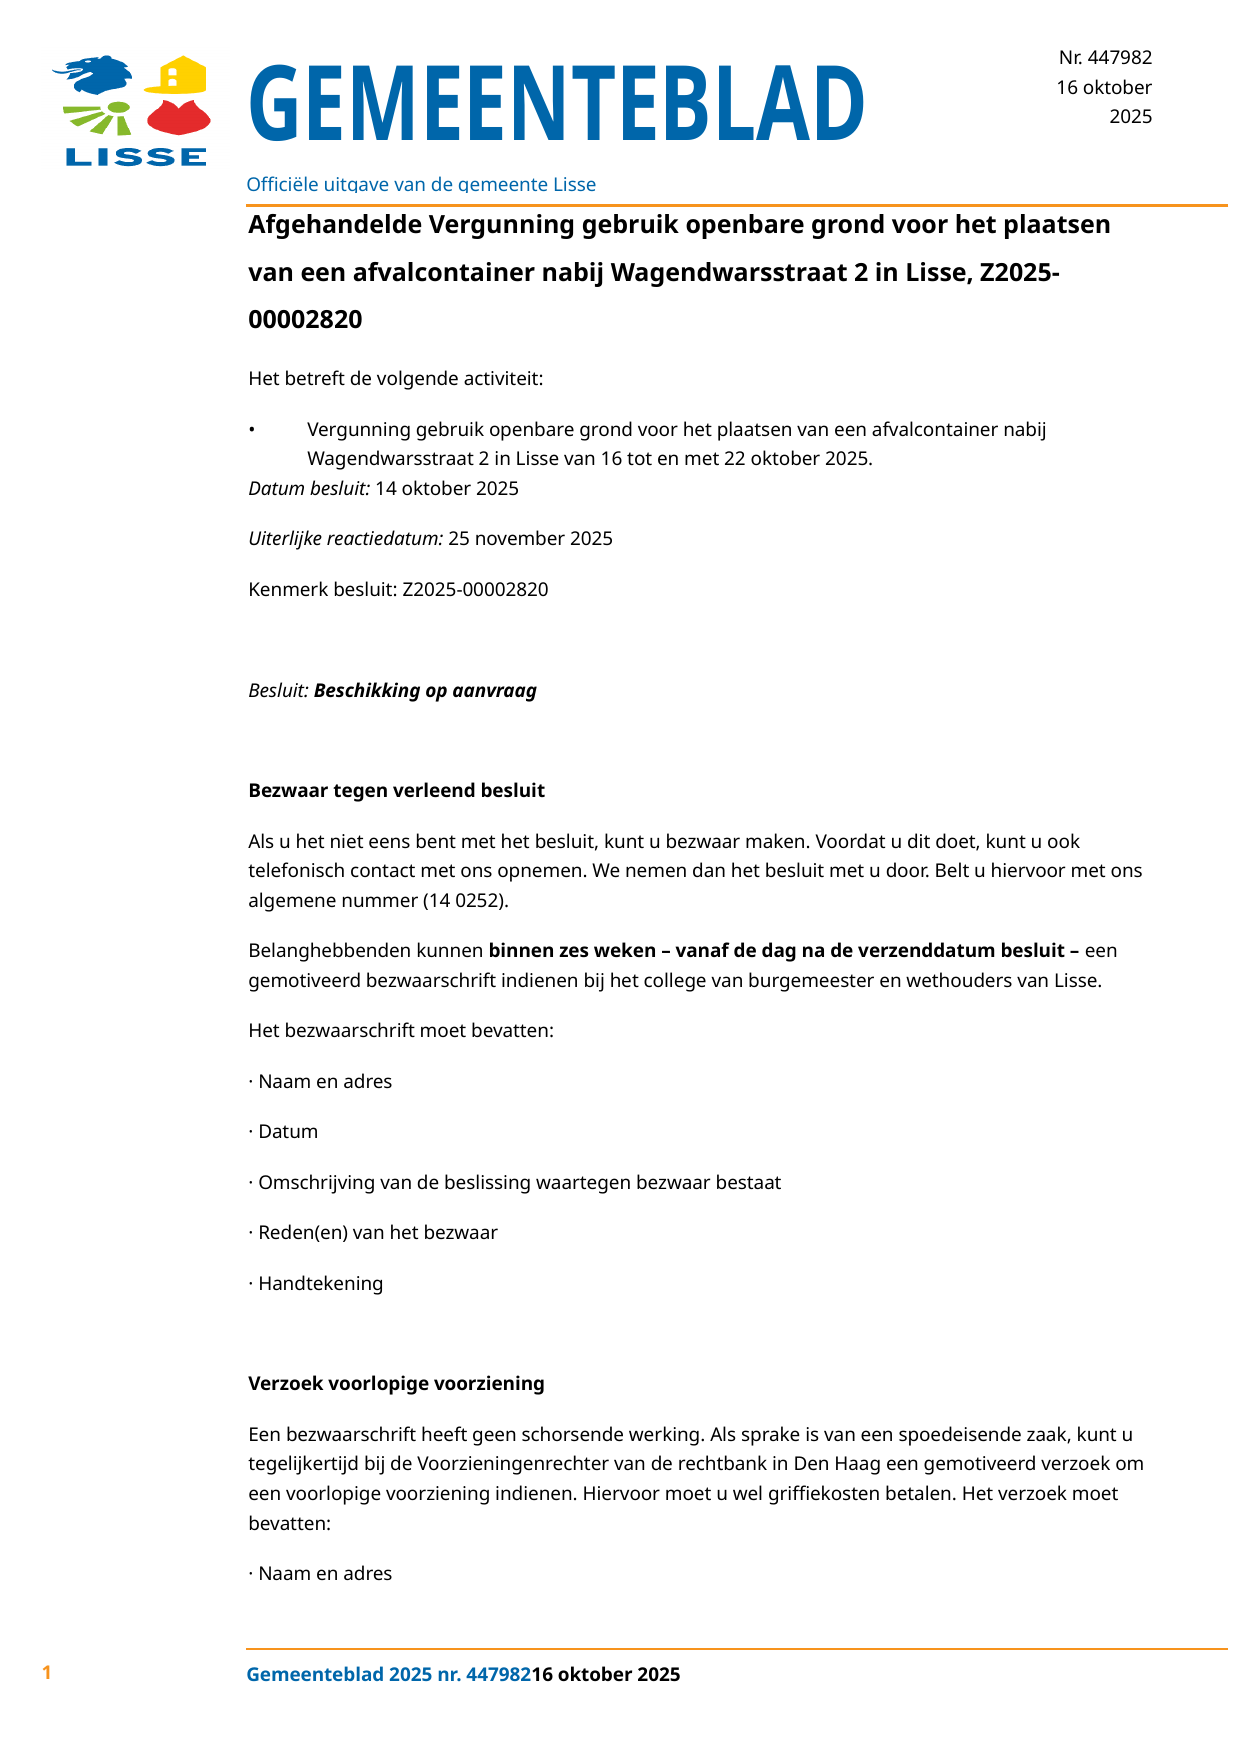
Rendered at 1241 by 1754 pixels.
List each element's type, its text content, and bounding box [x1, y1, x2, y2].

text Kenmerk besluit: Z2025-00002820 [248, 576, 1152, 602]
text Het bezwaarschrift moet bevatten: [248, 1018, 1152, 1043]
text Afgehandelde Vergunning gebruik openbare grond voor het plaatsen van een afvalcontainer nabij Wagendwarsstraat 2 in Lisse, Z2025-00002820 [248, 207, 1152, 336]
list Vergunning gebruik openbare grond voor het plaatsen van een afvalcontainer nabij Wagendwarsstraat 2 in Lisse van 16 tot en met 22 oktober 2025. [248, 416, 1152, 471]
text · Reden(en) van het bezwaar [248, 1219, 1152, 1245]
picture [41, 47, 231, 172]
text · Datum [248, 1118, 1152, 1144]
text Verzoek voorlopige voorziening [248, 1371, 1152, 1396]
text Als u het niet eens bent met het besluit, kunt u bezwaar maken. Voordat u dit doet, kunt u ook telefonisch contact met ons opnemen. We nemen dan het besluit met u door. Belt u hiervoor met ons algemene nummer (14 0252). [248, 828, 1152, 913]
text · Handtekening [248, 1270, 1152, 1295]
text Datum besluit: 14 oktober 2025 [248, 475, 1152, 501]
text Besluit: Beschikking op aanvraag [248, 677, 1152, 702]
text Het betreft de volgende activiteit: [248, 366, 1152, 391]
text · Naam en adres [248, 1560, 1152, 1586]
text · Naam en adres [248, 1068, 1152, 1094]
text · Omschrijving van de beslissing waartegen bezwaar bestaat [248, 1169, 1152, 1194]
text Uiterlijke reactiedatum: 25 november 2025 [248, 526, 1152, 551]
text Belanghebbenden kunnen binnen zes weken – vanaf de dag na de verzenddatum besluit – een gemotiveerd bezwaarschrift indienen bij het college van burgemeester en wethouders van Lisse. [248, 938, 1152, 993]
text Bezwaar tegen verleend besluit [248, 778, 1152, 803]
text Een bezwaarschrift heeft geen schorsende werking. Als sprake is van een spoedeisende zaak, kunt u tegelijkertijd bij de Voorzieningenrechter van de rechtbank in Den Haag een gemotiveerd verzoek om een voorlopige voorziening indienen. Hiervoor moet u wel griffiekosten betalen. Het verzoek moet bevatten: [248, 1421, 1152, 1535]
